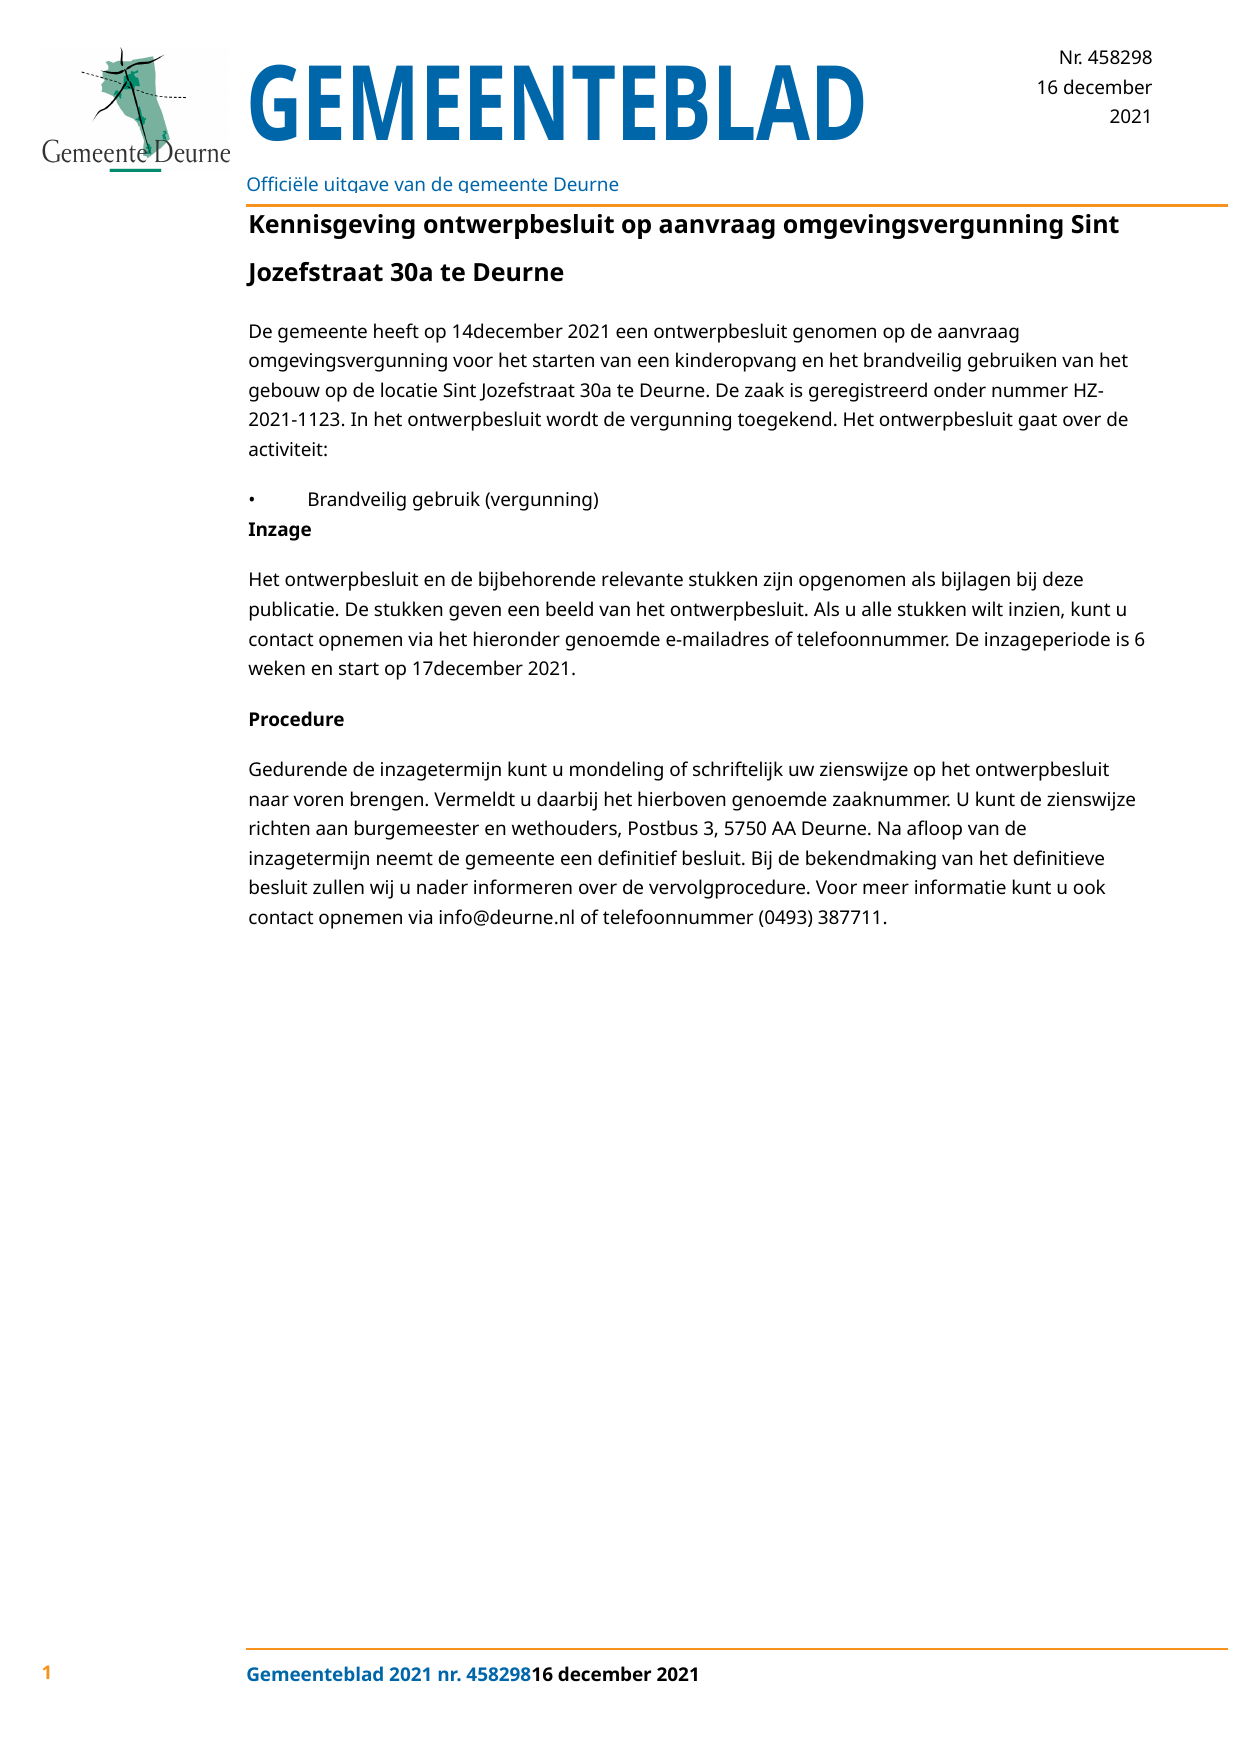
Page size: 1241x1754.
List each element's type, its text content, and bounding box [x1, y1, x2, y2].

text Het ontwerpbesluit en de bijbehorende relevante stukken zijn opgenomen als bijlagen bij deze publicatie. De stukken geven een beeld van het ontwerpbesluit. Als u alle stukken wilt inzien, kunt u contact opnemen via het hieronder genoemde e-mailadres of telefoonnummer. De inzageperiode is 6 weken en start op 17december 2021. [248, 567, 1152, 681]
picture [41, 47, 231, 172]
text De gemeente heeft op 14december 2021 een ontwerpbesluit genomen op de aanvraag omgevingsvergunning voor het starten van een kinderopvang en het brandveilig gebruiken van het gebouw op de locatie Sint Jozefstraat 30a te Deurne. De zaak is geregistreerd onder nummer HZ-2021-1123. In het ontwerpbesluit wordt de vergunning toegekend. Het ontwerpbesluit gaat over de activiteit: [248, 318, 1152, 462]
text Procedure [248, 706, 1152, 732]
text Gedurende de inzagetermijn kunt u mondeling of schriftelijk uw zienswijze op het ontwerpbesluit naar voren brengen. Vermeldt u daarbij het hierboven genoemde zaaknummer. U kunt de zienswijze richten aan burgemeester en wethouders, Postbus 3, 5750 AA Deurne. Na afloop van de inzagetermijn neemt de gemeente een definitief besluit. Bij de bekendmaking van het definitieve besluit zullen wij u nader informeren over de vervolgprocedure. Voor meer informatie kunt u ook contact opnemen via info@deurne.nl of telefoonnummer (0493) 387711. [248, 756, 1152, 930]
text Kennisgeving ontwerpbesluit op aanvraag omgevingsvergunning Sint Jozefstraat 30a te Deurne [248, 207, 1152, 288]
text Inzage [248, 516, 1152, 542]
list Brandveilig gebruik (vergunning) [248, 487, 1152, 512]
